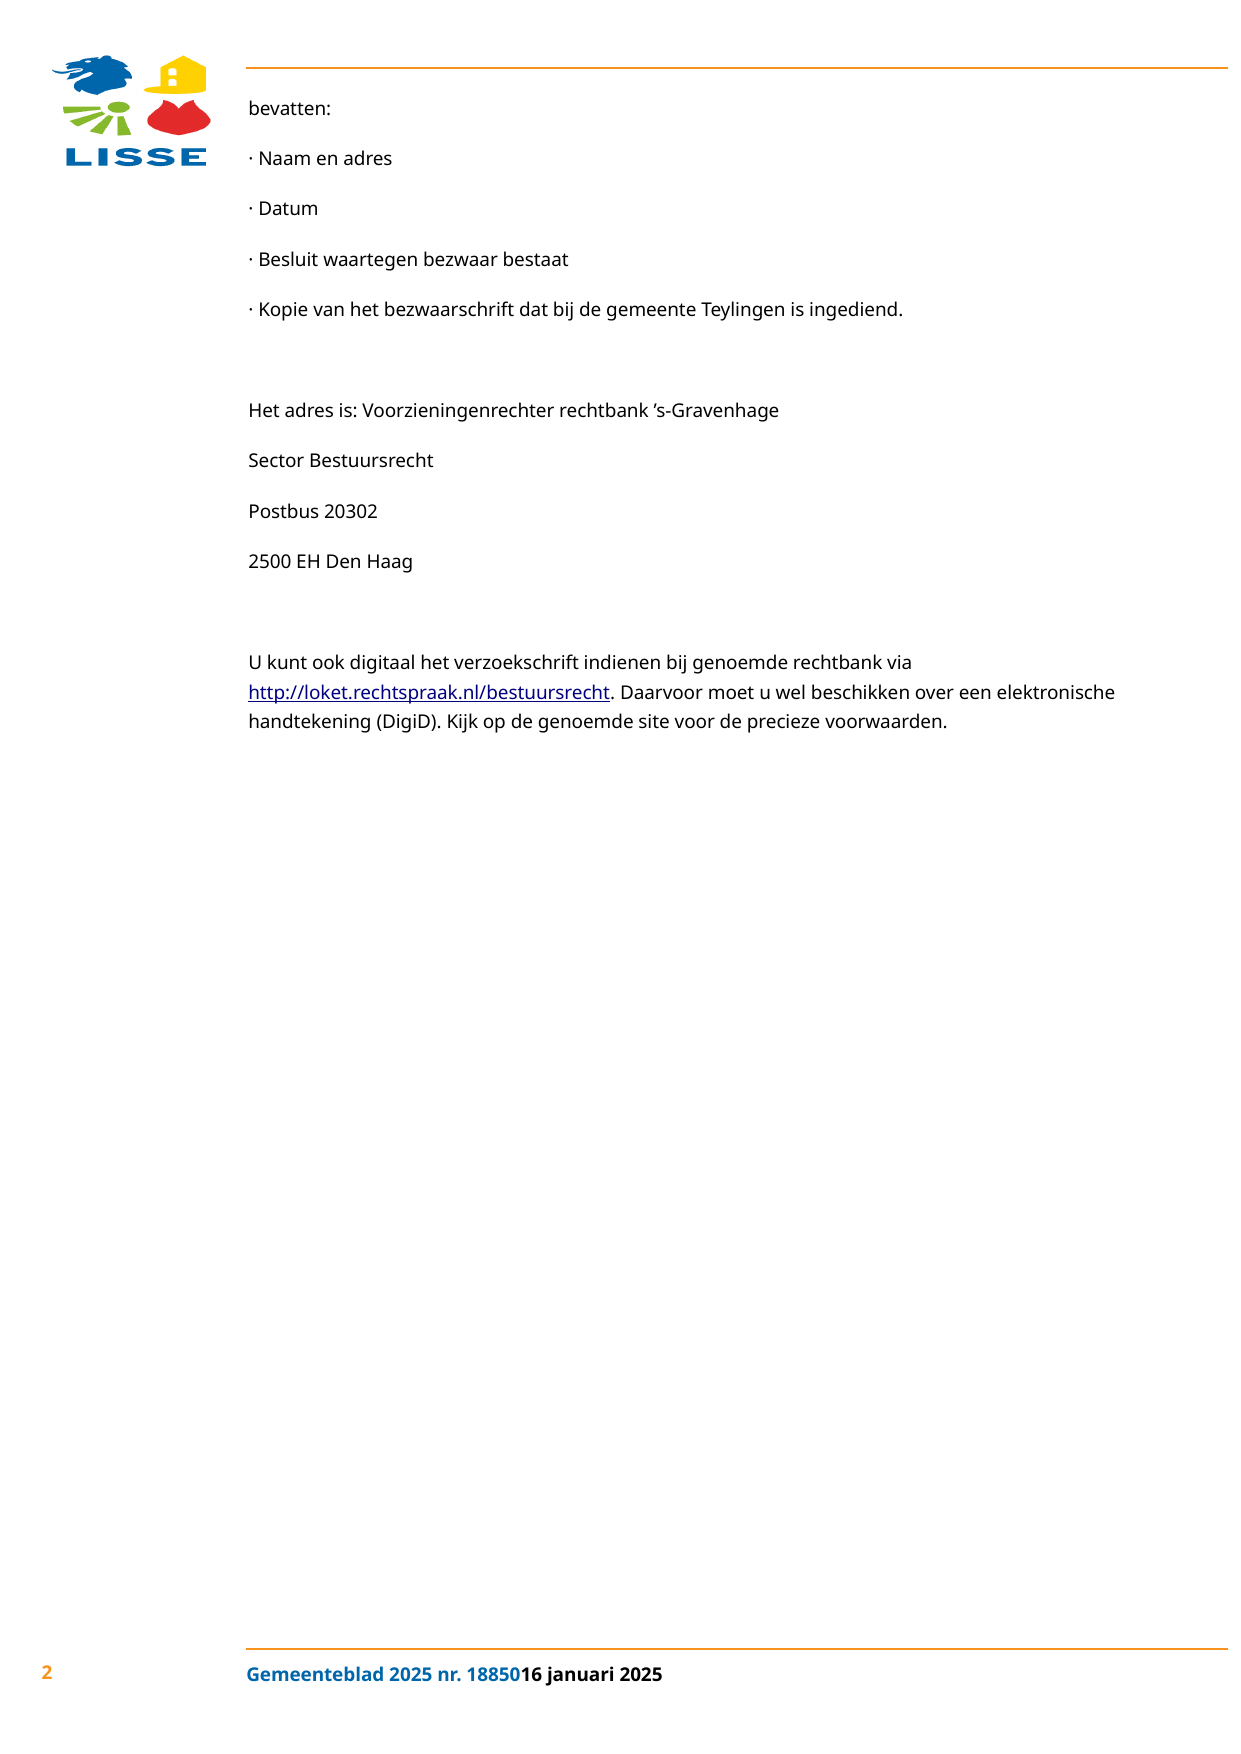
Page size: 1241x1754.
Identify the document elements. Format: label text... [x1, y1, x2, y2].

text · Datum [248, 196, 1152, 221]
text 2500 EH Den Haag [248, 548, 1152, 574]
text Het adres is: Voorzieningenrechter rechtbank ’s-Gravenhage [248, 397, 1152, 423]
picture [41, 47, 231, 172]
text Sector Bestuursrecht [248, 448, 1152, 473]
text · Besluit waartegen bezwaar bestaat [248, 246, 1152, 272]
text · Kopie van het bezwaarschrift dat bij de gemeente Teylingen is ingediend. [248, 296, 1152, 322]
text · Naam en adres [248, 145, 1152, 171]
text Postbus 20302 [248, 498, 1152, 524]
text bevatten: [248, 95, 1152, 121]
text U kunt ook digitaal het verzoekschrift indienen bij genoemde rechtbank via http://loket.rechtspraak.nl/bestuursrecht. Daarvoor moet u wel beschikken over een elektronische handtekening (DigiD). Kijk op de genoemde site voor de precieze voorwaarden. [248, 649, 1152, 734]
